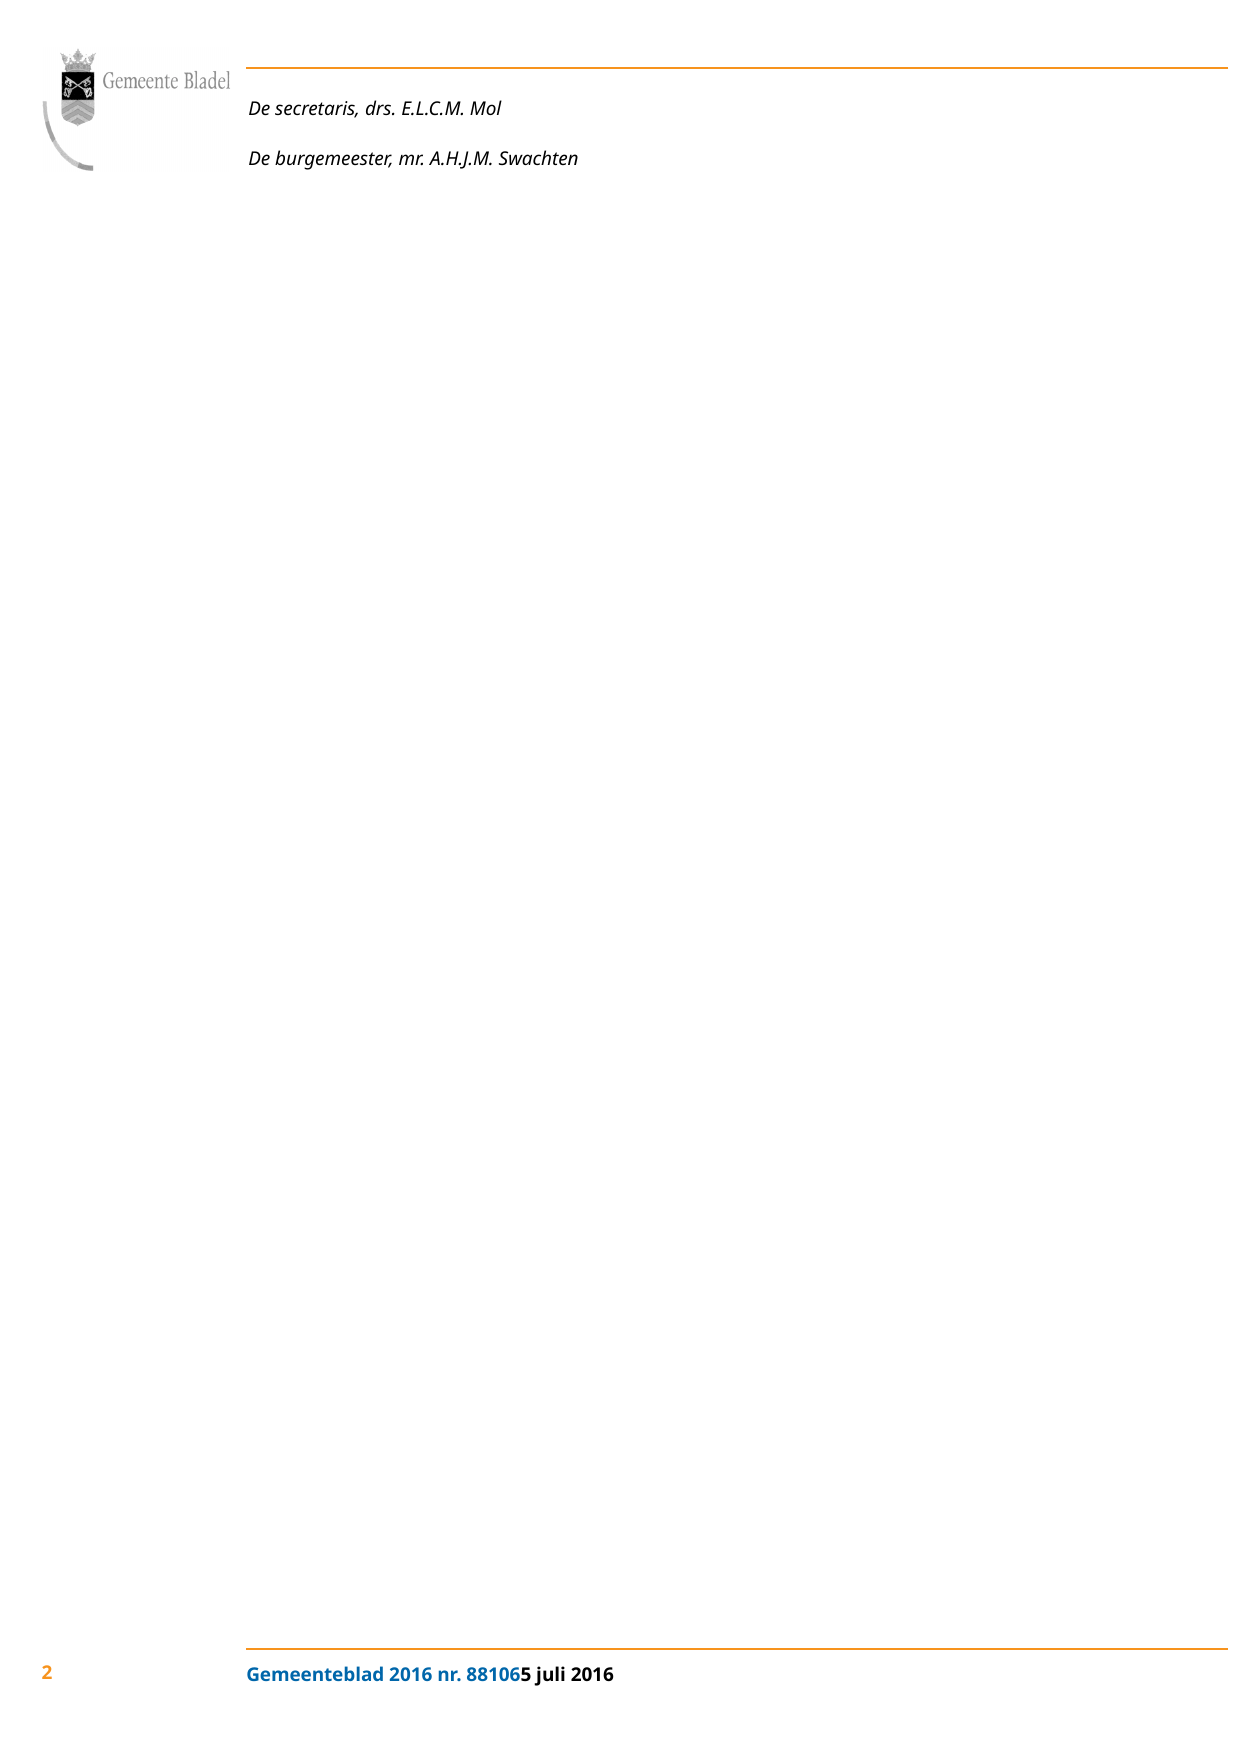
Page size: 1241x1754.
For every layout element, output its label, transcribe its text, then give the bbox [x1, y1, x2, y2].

text De burgemeester, mr. A.H.J.M. Swachten [248, 145, 1152, 171]
text De secretaris, drs. E.L.C.M. Mol [248, 95, 1152, 121]
picture [41, 47, 231, 172]
